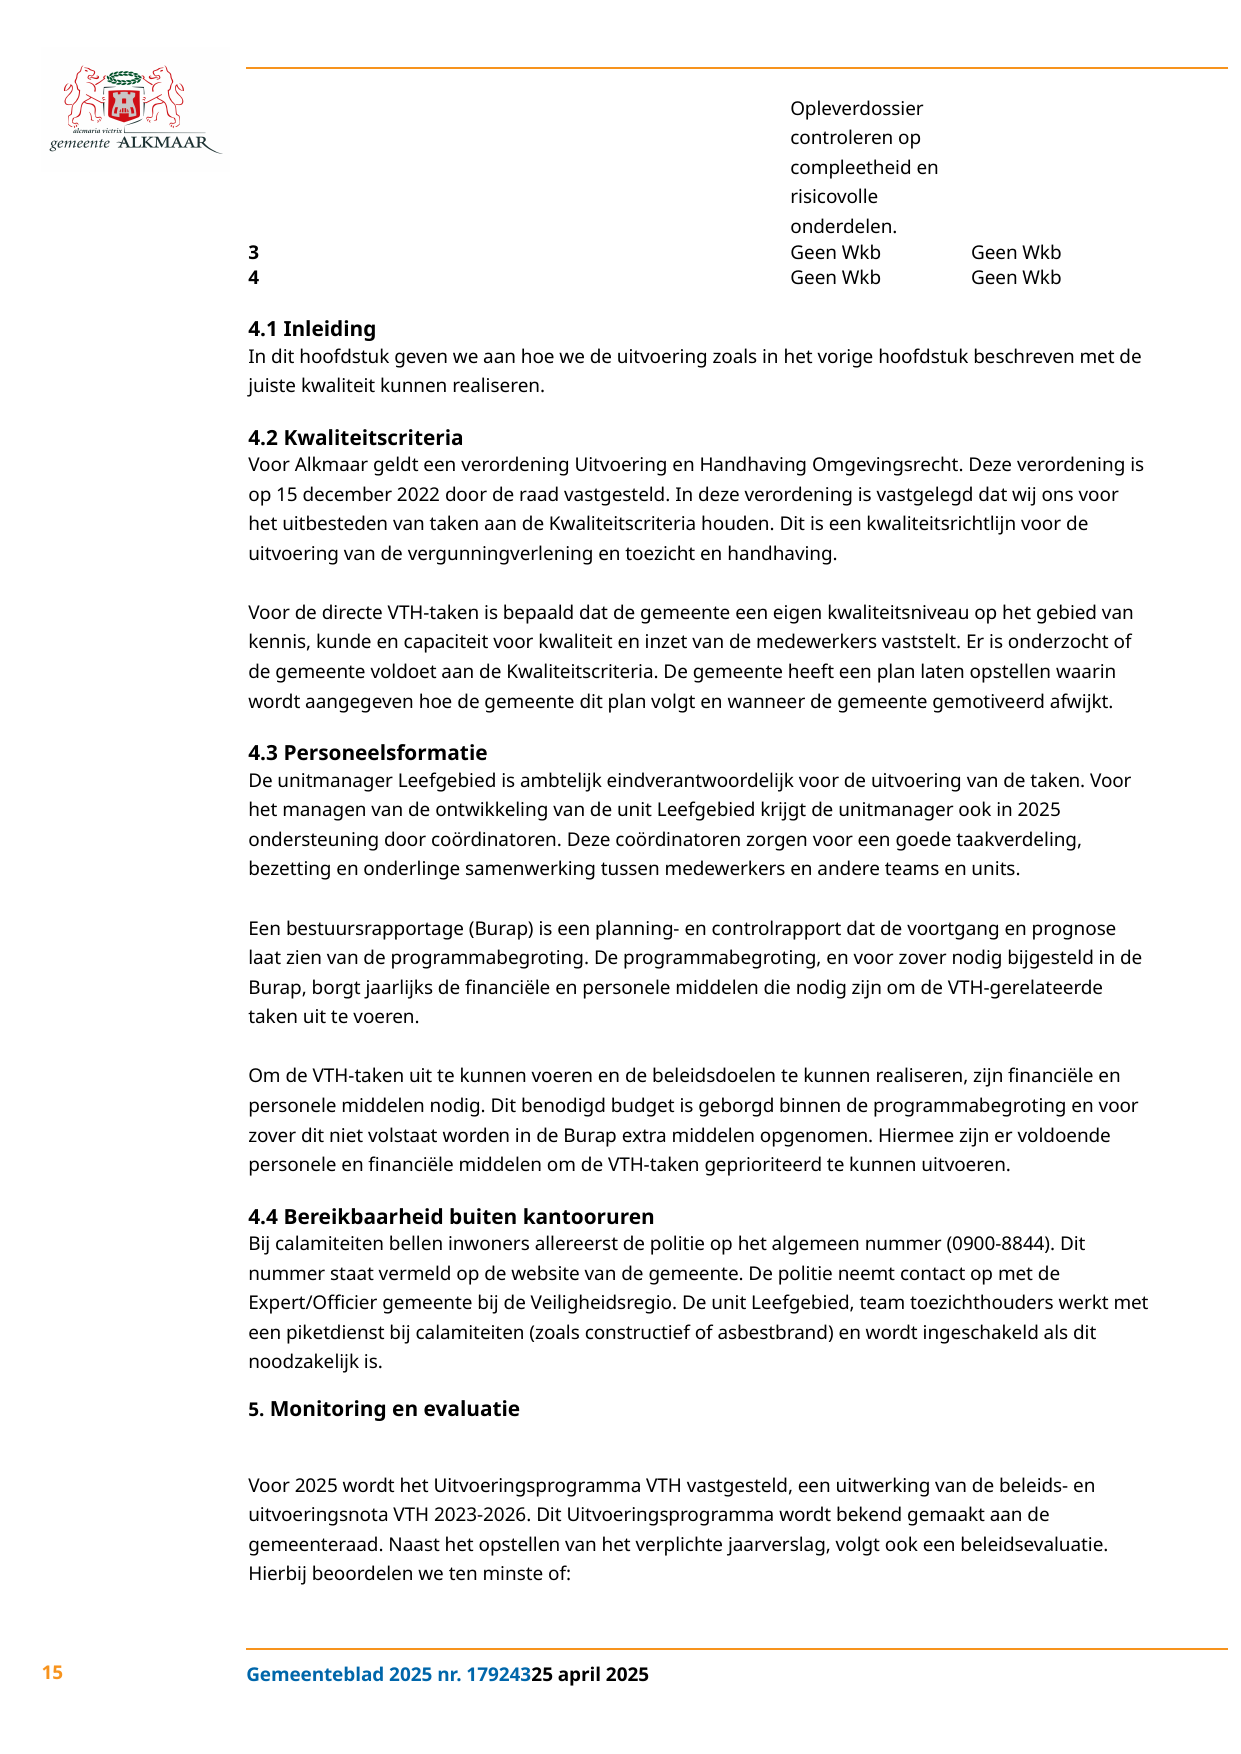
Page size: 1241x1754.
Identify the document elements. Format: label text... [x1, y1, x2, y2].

text 5. Monitoring en evaluatie [248, 1394, 1152, 1423]
text Om de VTH-taken uit te kunnen voeren en de beleidsdoelen te kunnen realiseren, zijn financiële en personele middelen nodig. Dit benodigd budget is geborgd binnen de programmabegroting en voor zover dit niet volstaat worden in de Burap extra middelen opgenomen. Hiermee zijn er voldoende personele en financiële middelen om de VTH-taken geprioriteerd te kunnen uitvoeren. [248, 1063, 1152, 1177]
table_cell [609, 265, 790, 290]
table_cell [429, 95, 609, 239]
text In dit hoofdstuk geven we aan hoe we de uitvoering zoals in het vorige hoofdstuk beschreven met de juiste kwaliteit kunnen realiseren. [248, 343, 1152, 398]
text Bij calamiteiten bellen inwoners allereerst de politie op het algemeen nummer (0900-8844). Dit nummer staat vermeld op de website van de gemeente. De politie neemt contact op met de Expert/Officier gemeente bij de Veiligheidsregio. De unit Leefgebied, team toezichthouders werkt met een piketdienst bij calamiteiten (zoals constructief of asbestbrand) en wordt ingeschakeld als dit noodzakelijk is. [248, 1230, 1152, 1374]
table_cell [609, 239, 790, 264]
table_cell 4 [248, 265, 429, 290]
text 4.3 Personeelsformatie [248, 738, 1152, 767]
table_cell Geen Wkb [971, 239, 1152, 264]
table_cell Geen Wkb [790, 265, 971, 290]
text 4.4 Bereikbaarheid buiten kantooruren [248, 1202, 1152, 1230]
text Voor de directe VTH-taken is bepaald dat de gemeente een eigen kwaliteitsniveau op het gebied van kennis, kunde en capaciteit voor kwaliteit en inzet van de medewerkers vaststelt. Er is onderzocht of de gemeente voldoet aan de Kwaliteitscriteria. De gemeente heeft een plan laten opstellen waarin wordt aangegeven hoe de gemeente dit plan volgt en wanneer de gemeente gemotiveerd afwijkt. [248, 599, 1152, 714]
table_cell [429, 265, 609, 290]
text 4.1 Inleiding [248, 314, 1152, 343]
picture [41, 47, 231, 172]
text Een bestuursrapportage (Burap) is een planning- en controlrapport dat de voortgang en prognose laat zien van de programmabegroting. De programmabegroting, en voor zover nodig bijgesteld in de Burap, borgt jaarlijks de financiële en personele middelen die nodig zijn om de VTH-gerelateerde taken uit te voeren. [248, 915, 1152, 1029]
table_cell Opleverdossier controleren op compleetheid en risicovolle onderdelen. [790, 95, 971, 239]
text 4.2 Kwaliteitscriteria [248, 423, 1152, 451]
text De unitmanager Leefgebied is ambtelijk eindverantwoordelijk voor de uitvoering van de taken. Voor het managen van de ontwikkeling van de unit Leefgebied krijgt de unitmanager ook in 2025 ondersteuning door coördinatoren. Deze coördinatoren zorgen voor een goede taakverdeling, bezetting en onderlinge samenwerking tussen medewerkers en andere teams en units. [248, 767, 1152, 881]
table_cell [429, 239, 609, 264]
table_cell [971, 95, 1152, 239]
text Voor Alkmaar geldt een verordening Uitvoering en Handhaving Omgevingsrecht. Deze verordening is op 15 december 2022 door de raad vastgesteld. In deze verordening is vastgelegd dat wij ons voor het uitbesteden van taken aan de Kwaliteitscriteria houden. Dit is een kwaliteitsrichtlijn voor de uitvoering van de vergunningverlening en toezicht en handhaving. [248, 451, 1152, 566]
text Voor 2025 wordt het Uitvoeringsprogramma VTH vastgesteld, een uitwerking van de beleids- en uitvoeringsnota VTH 2023-2026. Dit Uitvoeringsprogramma wordt bekend gemaakt aan de gemeenteraad. Naast het opstellen van het verplichte jaarverslag, volgt ook een beleidsevaluatie. Hierbij beoordelen we ten minste of: [248, 1472, 1152, 1586]
table_cell [248, 95, 429, 239]
table_cell Geen Wkb [971, 265, 1152, 290]
table_cell 3 [248, 239, 429, 264]
table_cell Geen Wkb [790, 239, 971, 264]
table_cell [609, 95, 790, 239]
